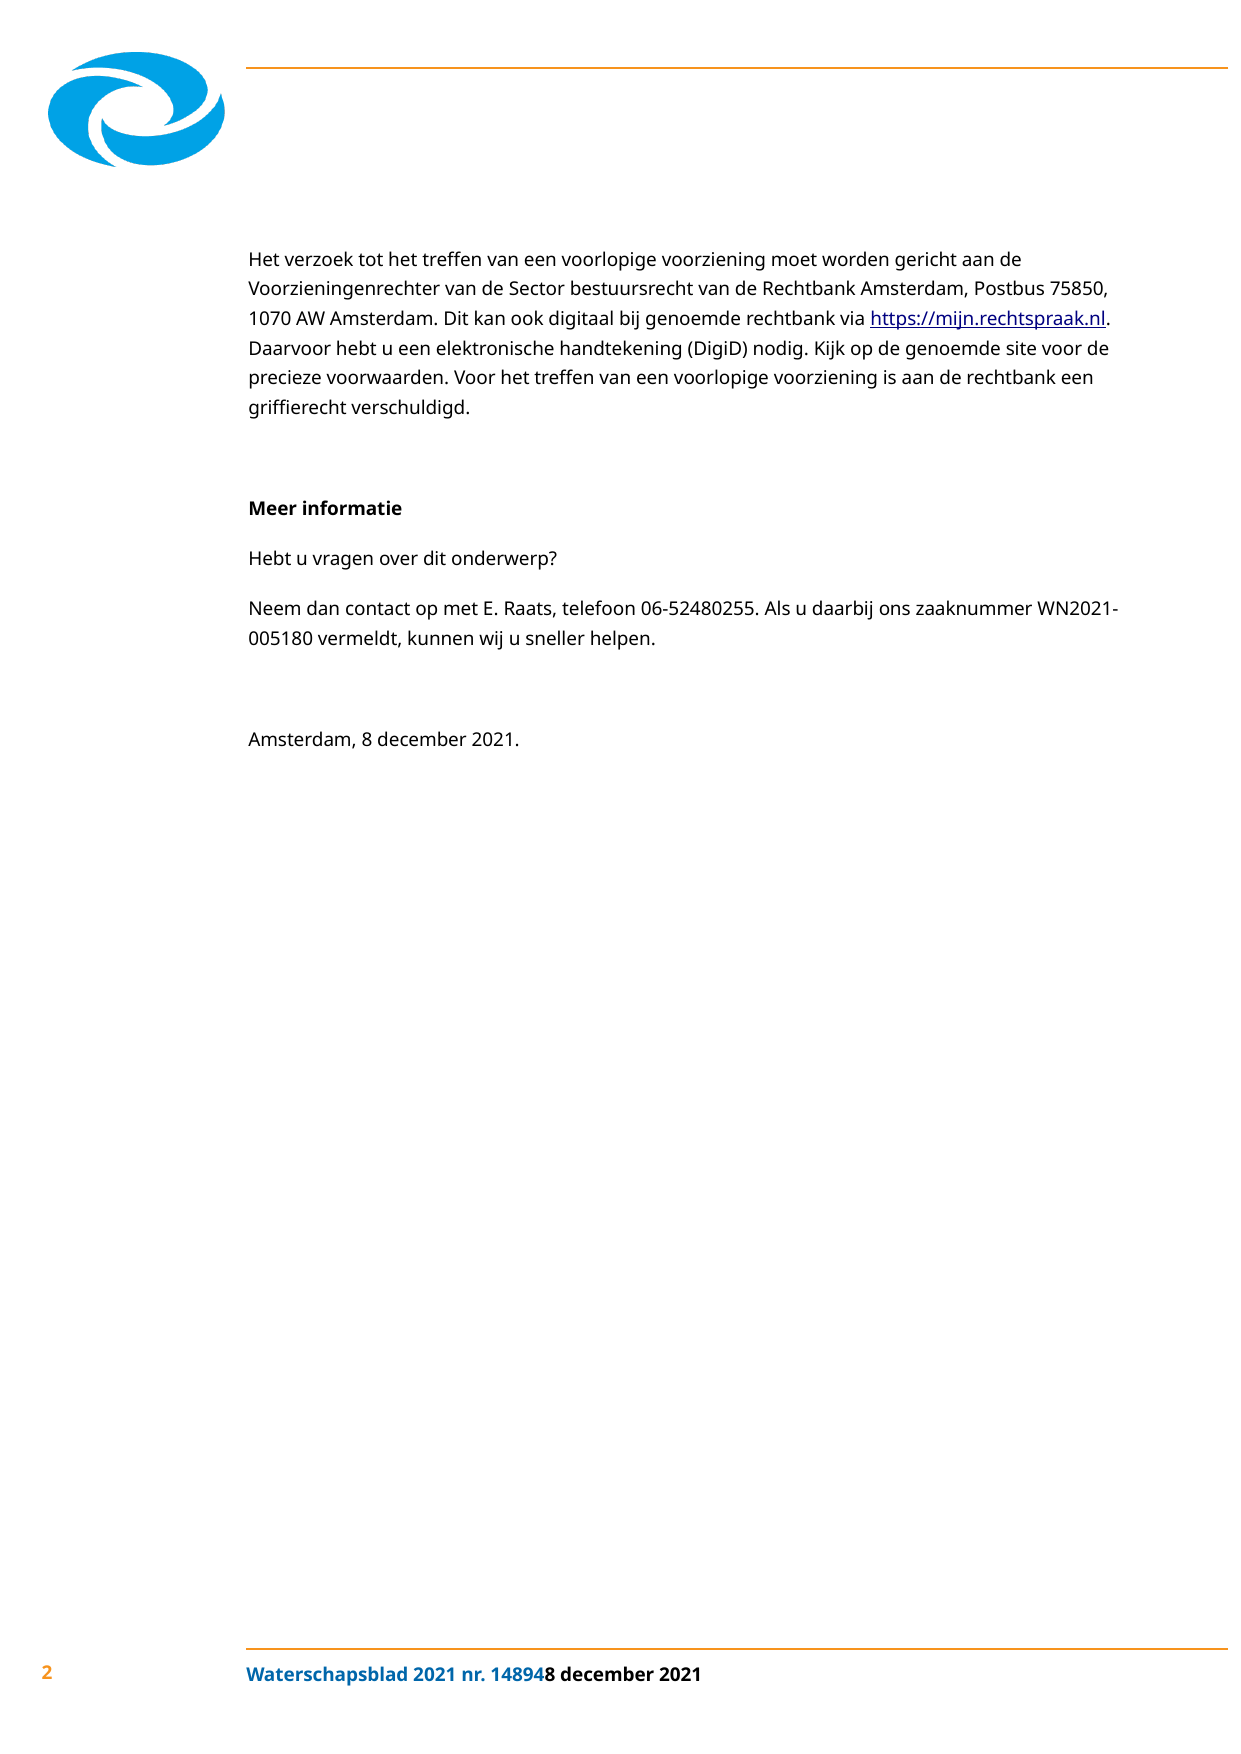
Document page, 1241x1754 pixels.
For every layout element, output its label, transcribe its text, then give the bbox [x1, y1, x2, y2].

text Meer informatie [248, 495, 1152, 521]
text Het verzoek tot het treffen van een voorlopige voorziening moet worden gericht aan de Voorzieningenrechter van de Sector bestuursrecht van de Rechtbank Amsterdam, Postbus 75850, 1070 AW Amsterdam. Dit kan ook digitaal bij genoemde rechtbank via https://mijn.rechtspraak.nl. Daarvoor hebt u een elektronische handtekening (DigiD) nodig. Kijk op de genoemde site voor de precieze voorwaarden. Voor het treffen van een voorlopige voorziening is aan de rechtbank een griffierecht verschuldigd. [248, 246, 1152, 420]
text Hebt u vragen over dit onderwerp? [248, 545, 1152, 571]
picture [41, 47, 231, 172]
text Amsterdam, 8 december 2021. [248, 726, 1152, 752]
text Neem dan contact op met E. Raats, telefoon 06-52480255. Als u daarbij ons zaaknummer WN2021-005180 vermeldt, kunnen wij u sneller helpen. [248, 596, 1152, 651]
